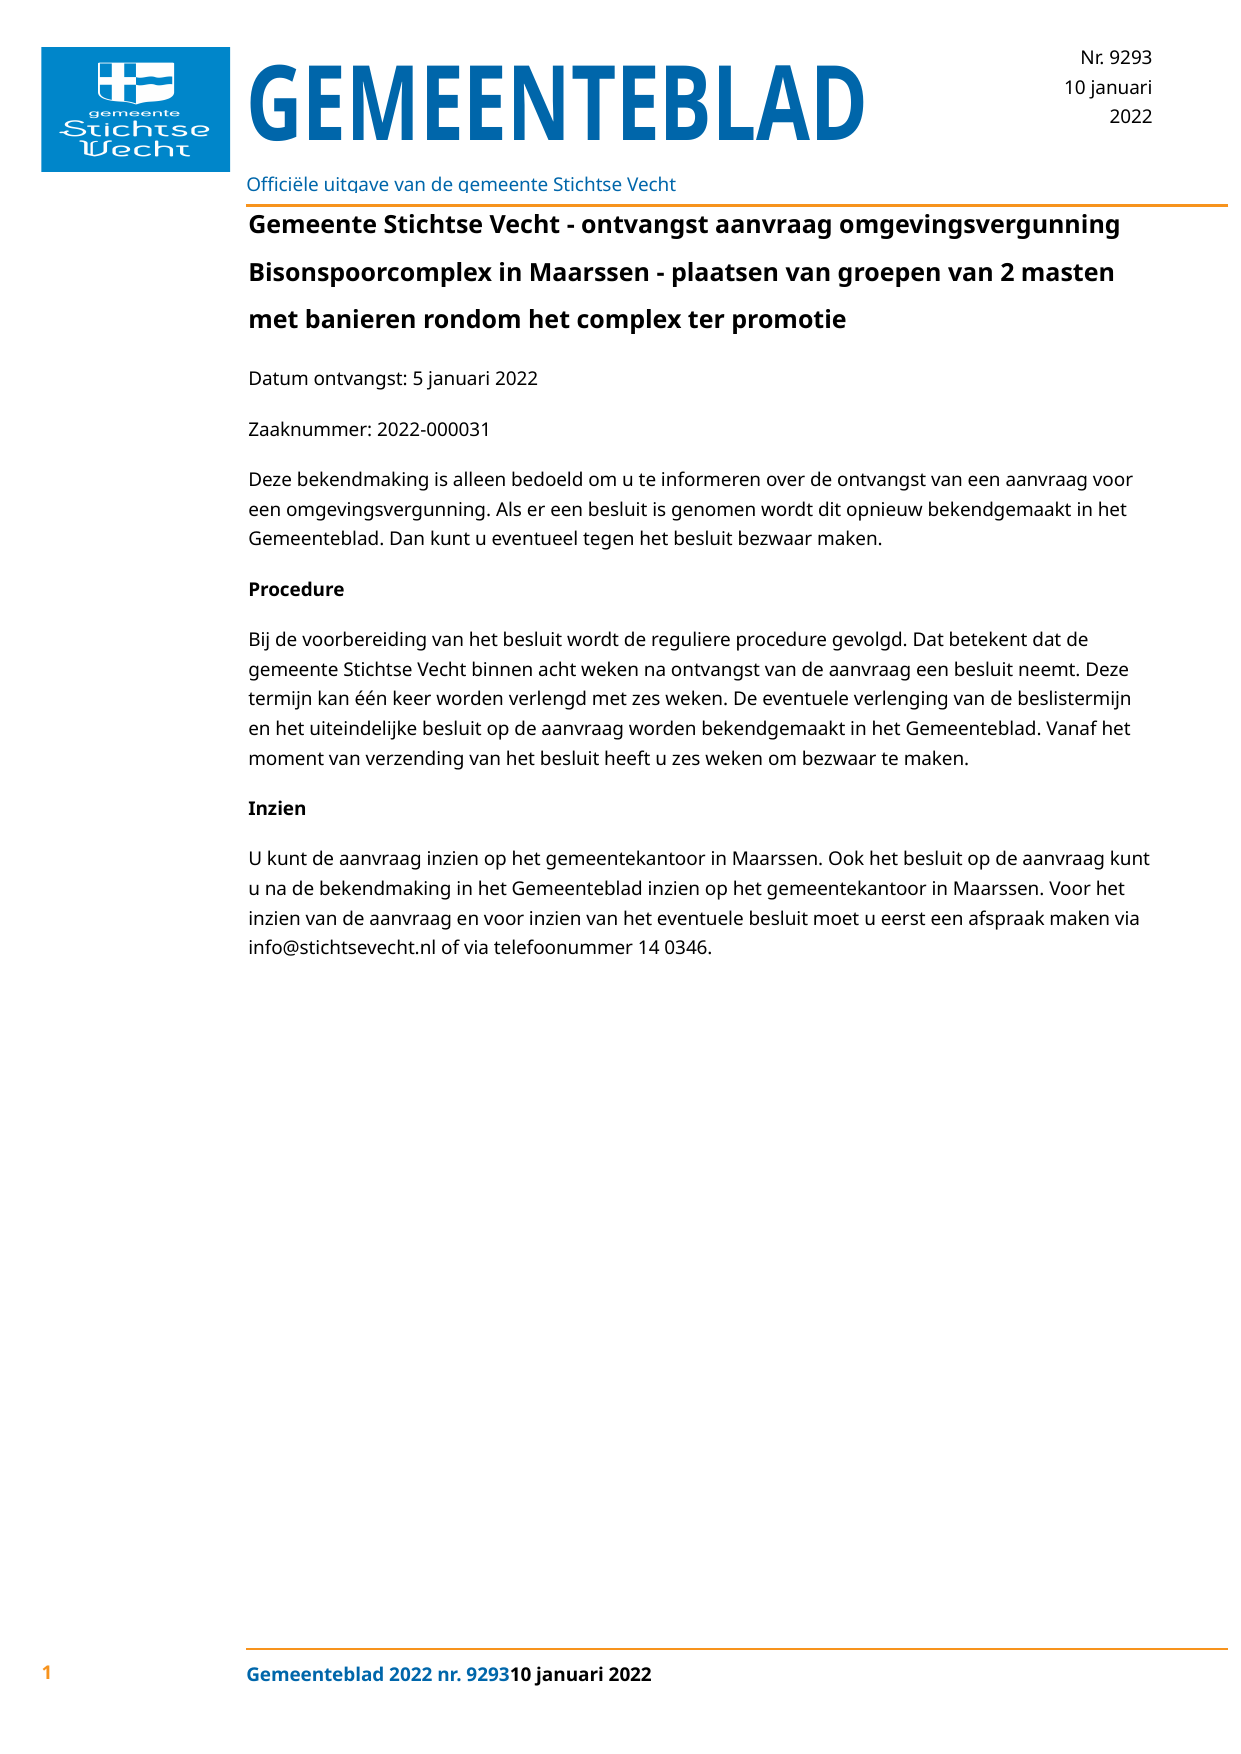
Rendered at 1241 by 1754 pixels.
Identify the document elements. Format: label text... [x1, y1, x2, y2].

text Zaaknummer: 2022-000031 [248, 416, 1152, 442]
text Deze bekendmaking is alleen bedoeld om u te informeren over de ontvangst van een aanvraag voor een omgevingsvergunning. Als er een besluit is genomen wordt dit opnieuw bekendgemaakt in het Gemeenteblad. Dan kunt u eventueel tegen het besluit bezwaar maken. [248, 466, 1152, 551]
text Inzien [248, 795, 1152, 821]
text U kunt de aanvraag inzien op het gemeentekantoor in Maarssen. Ook het besluit op de aanvraag kunt u na de bekendmaking in het Gemeenteblad inzien op het gemeentekantoor in Maarssen. Voor het inzien van de aanvraag en voor inzien van het eventuele besluit moet u eerst een afspraak maken via info@stichtsevecht.nl of via telefoonummer 14 0346. [248, 846, 1152, 960]
text Datum ontvangst: 5 januari 2022 [248, 366, 1152, 391]
text Procedure [248, 576, 1152, 602]
picture [137, 63, 174, 103]
picture [99, 63, 135, 101]
text Gemeente Stichtse Vecht - ontvangst aanvraag omgevingsvergunning Bisonspoorcomplex in Maarssen - plaatsen van groepen van 2 masten met banieren rondom het complex ter promotie [248, 207, 1152, 336]
text Bij de voorbereiding van het besluit wordt de reguliere procedure gevolgd. Dat betekent dat de gemeente Stichtse Vecht binnen acht weken na ontvangst van de aanvraag een besluit neemt. Deze termijn kan één keer worden verlengd met zes weken. De eventuele verlenging van de beslistermijn en het uiteindelijke besluit op de aanvraag worden bekendgemaakt in het Gemeenteblad. Vanaf het moment van verzending van het besluit heeft u zes weken om bezwaar te maken. [248, 626, 1152, 770]
